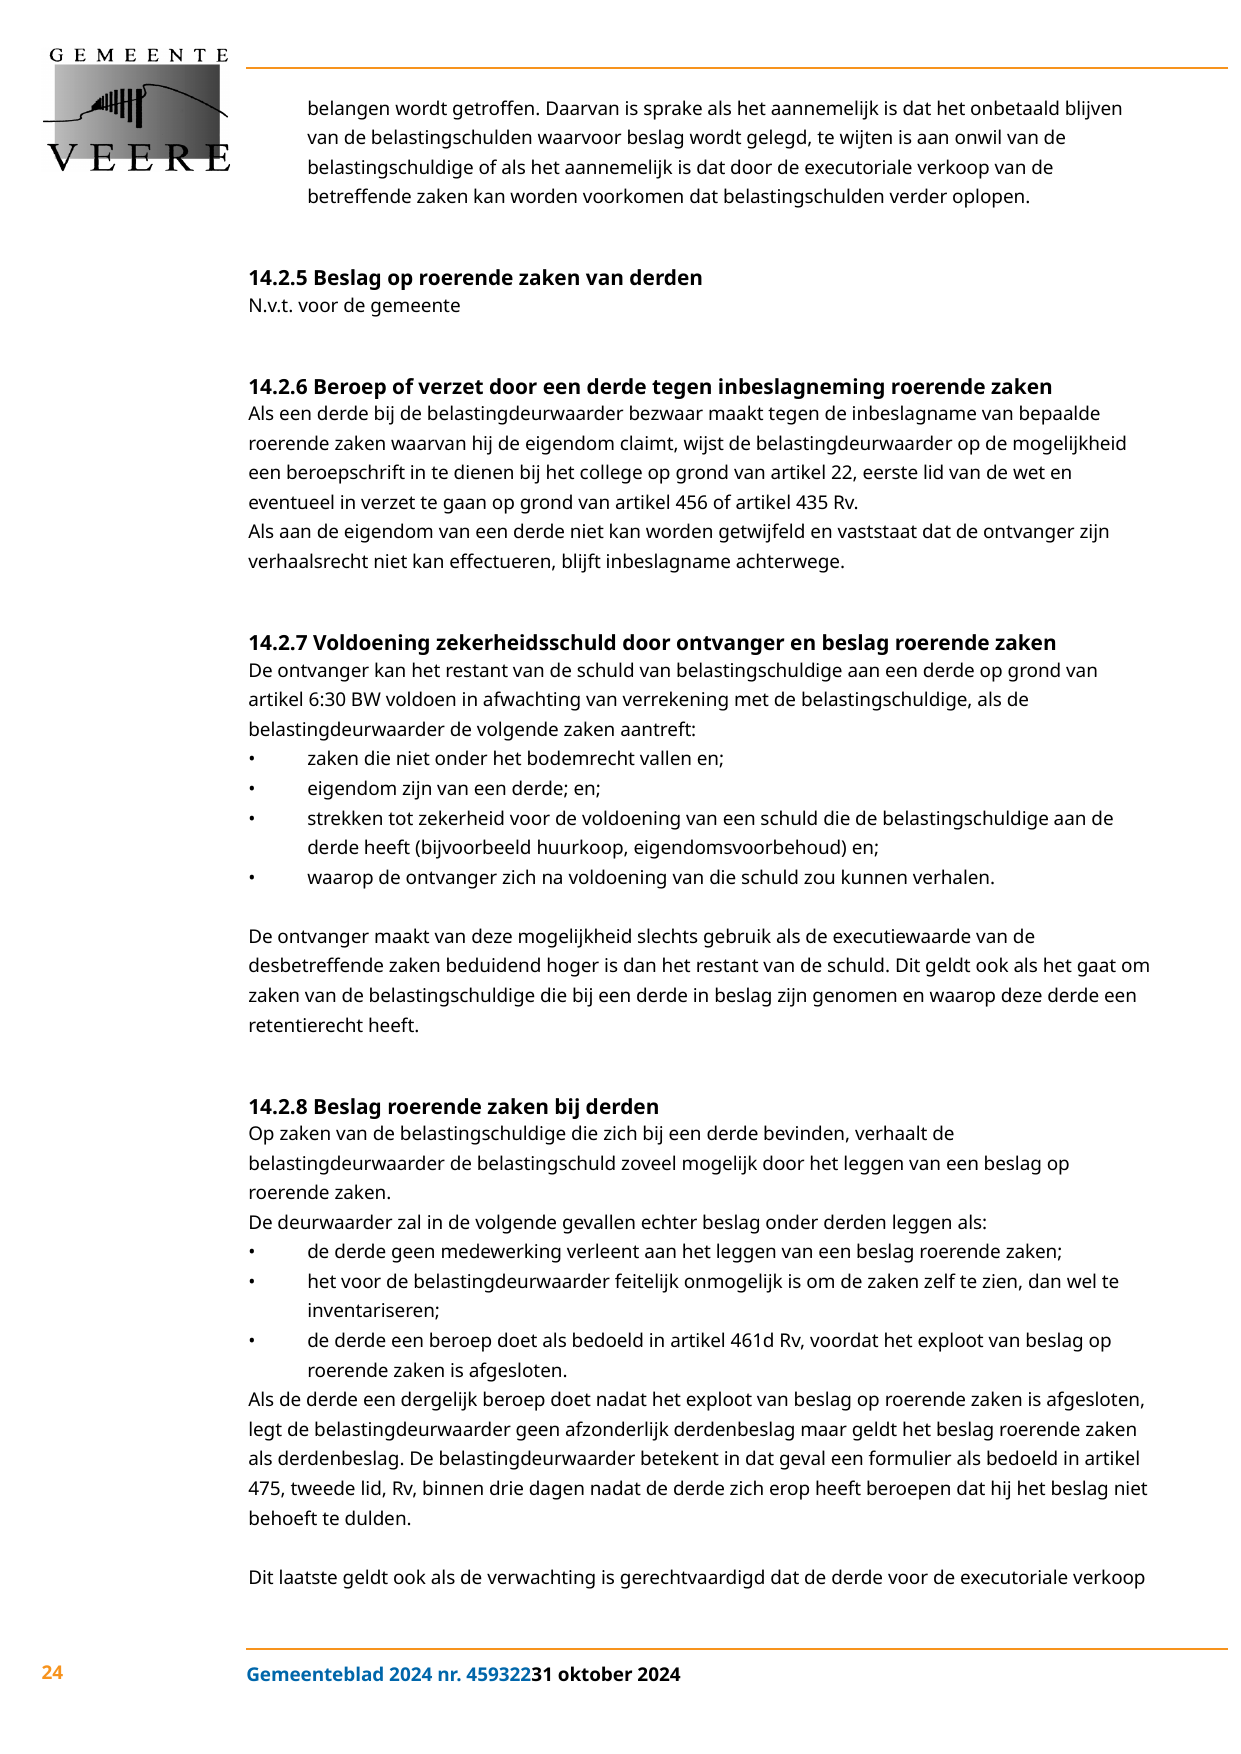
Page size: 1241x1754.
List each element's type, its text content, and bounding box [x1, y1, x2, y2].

list strekken tot zekerheid voor de voldoening van een schuld die de belastingschuldige aan de derde heeft (bijvoorbeeld huurkoop, eigendomsvoorbehoud) en; [248, 805, 1152, 860]
text 14.2.8 Beslag roerende zaken bij derden [248, 1092, 1152, 1120]
text De ontvanger kan het restant van de schuld van belastingschuldige aan een derde op grond van artikel 6:30 BW voldoen in afwachting van verrekening met de belastingschuldige, als de belastingdeurwaarder de volgende zaken aantreft: [248, 657, 1152, 742]
text N.v.t. voor de gemeente [248, 292, 1152, 318]
list eigendom zijn van een derde; en; [248, 775, 1152, 801]
text 14.2.7 Voldoening zekerheidsschuld door ontvanger en beslag roerende zaken [248, 628, 1152, 657]
text Als de derde een dergelijk beroep doet nadat het exploot van beslag op roerende zaken is afgesloten, legt de belastingdeurwaarder geen afzonderlijk derdenbeslag maar geldt het beslag roerende zaken als derdenbeslag. De belastingdeurwaarder betekent in dat geval een formulier als bedoeld in artikel 475, tweede lid, Rv, binnen drie dagen nadat de derde zich erop heeft beroepen dat hij het beslag niet behoeft te dulden. [248, 1386, 1152, 1531]
text 14.2.5 Beslag op roerende zaken van derden [248, 263, 1152, 292]
list de derde geen medewerking verleent aan het leggen van een beslag roerende zaken; [248, 1238, 1152, 1264]
list de derde een beroep doet als bedoeld in artikel 461d Rv, voordat het exploot van beslag op roerende zaken is afgesloten. [248, 1327, 1152, 1383]
text 14.2.6 Beroep of verzet door een derde tegen inbeslagneming roerende zaken [248, 372, 1152, 400]
text Als een derde bij de belastingdeurwaarder bezwaar maakt tegen de inbeslagname van bepaalde roerende zaken waarvan hij de eigendom claimt, wijst de belastingdeurwaarder op de mogelijkheid een beroepschrift in te dienen bij het college op grond van artikel 22, eerste lid van de wet en eventueel in verzet te gaan op grond van artikel 456 of artikel 435 Rv. [248, 400, 1152, 515]
list belangen wordt getroffen. Daarvan is sprake als het aannemelijk is dat het onbetaald blijven van de belastingschulden waarvoor beslag wordt gelegd, te wijten is aan onwil van de belastingschuldige of als het aannemelijk is dat door de executoriale verkoop van de betreffende zaken kan worden voorkomen dat belastingschulden verder oplopen. [248, 95, 1152, 209]
text Op zaken van de belastingschuldige die zich bij een derde bevinden, verhaalt de belastingdeurwaarder de belastingschuld zoveel mogelijk door het leggen van een beslag op roerende zaken. [248, 1120, 1152, 1205]
text De ontvanger maakt van deze mogelijkheid slechts gebruik als de executiewaarde van de desbetreffende zaken beduidend hoger is dan het restant van de schuld. Dit geldt ook als het gaat om zaken van de belastingschuldige die bij een derde in beslag zijn genomen en waarop deze derde een retentierecht heeft. [248, 923, 1152, 1037]
text Dit laatste geldt ook als de verwachting is gerechtvaardigd dat de derde voor de executoriale verkoop [248, 1564, 1152, 1590]
list zaken die niet onder het bodemrecht vallen en; [248, 746, 1152, 771]
list waarop de ontvanger zich na voldoening van die schuld zou kunnen verhalen. [248, 864, 1152, 889]
list het voor de belastingdeurwaarder feitelijk onmogelijk is om de zaken zelf te zien, dan wel te inventariseren; [248, 1268, 1152, 1323]
text Als aan de eigendom van een derde niet kan worden getwijfeld en vaststaat dat de ontvanger zijn verhaalsrecht niet kan effectueren, blijft inbeslagname achterwege. [248, 519, 1152, 574]
text De deurwaarder zal in de volgende gevallen echter beslag onder derden leggen als: [248, 1209, 1152, 1235]
picture [41, 47, 231, 172]
